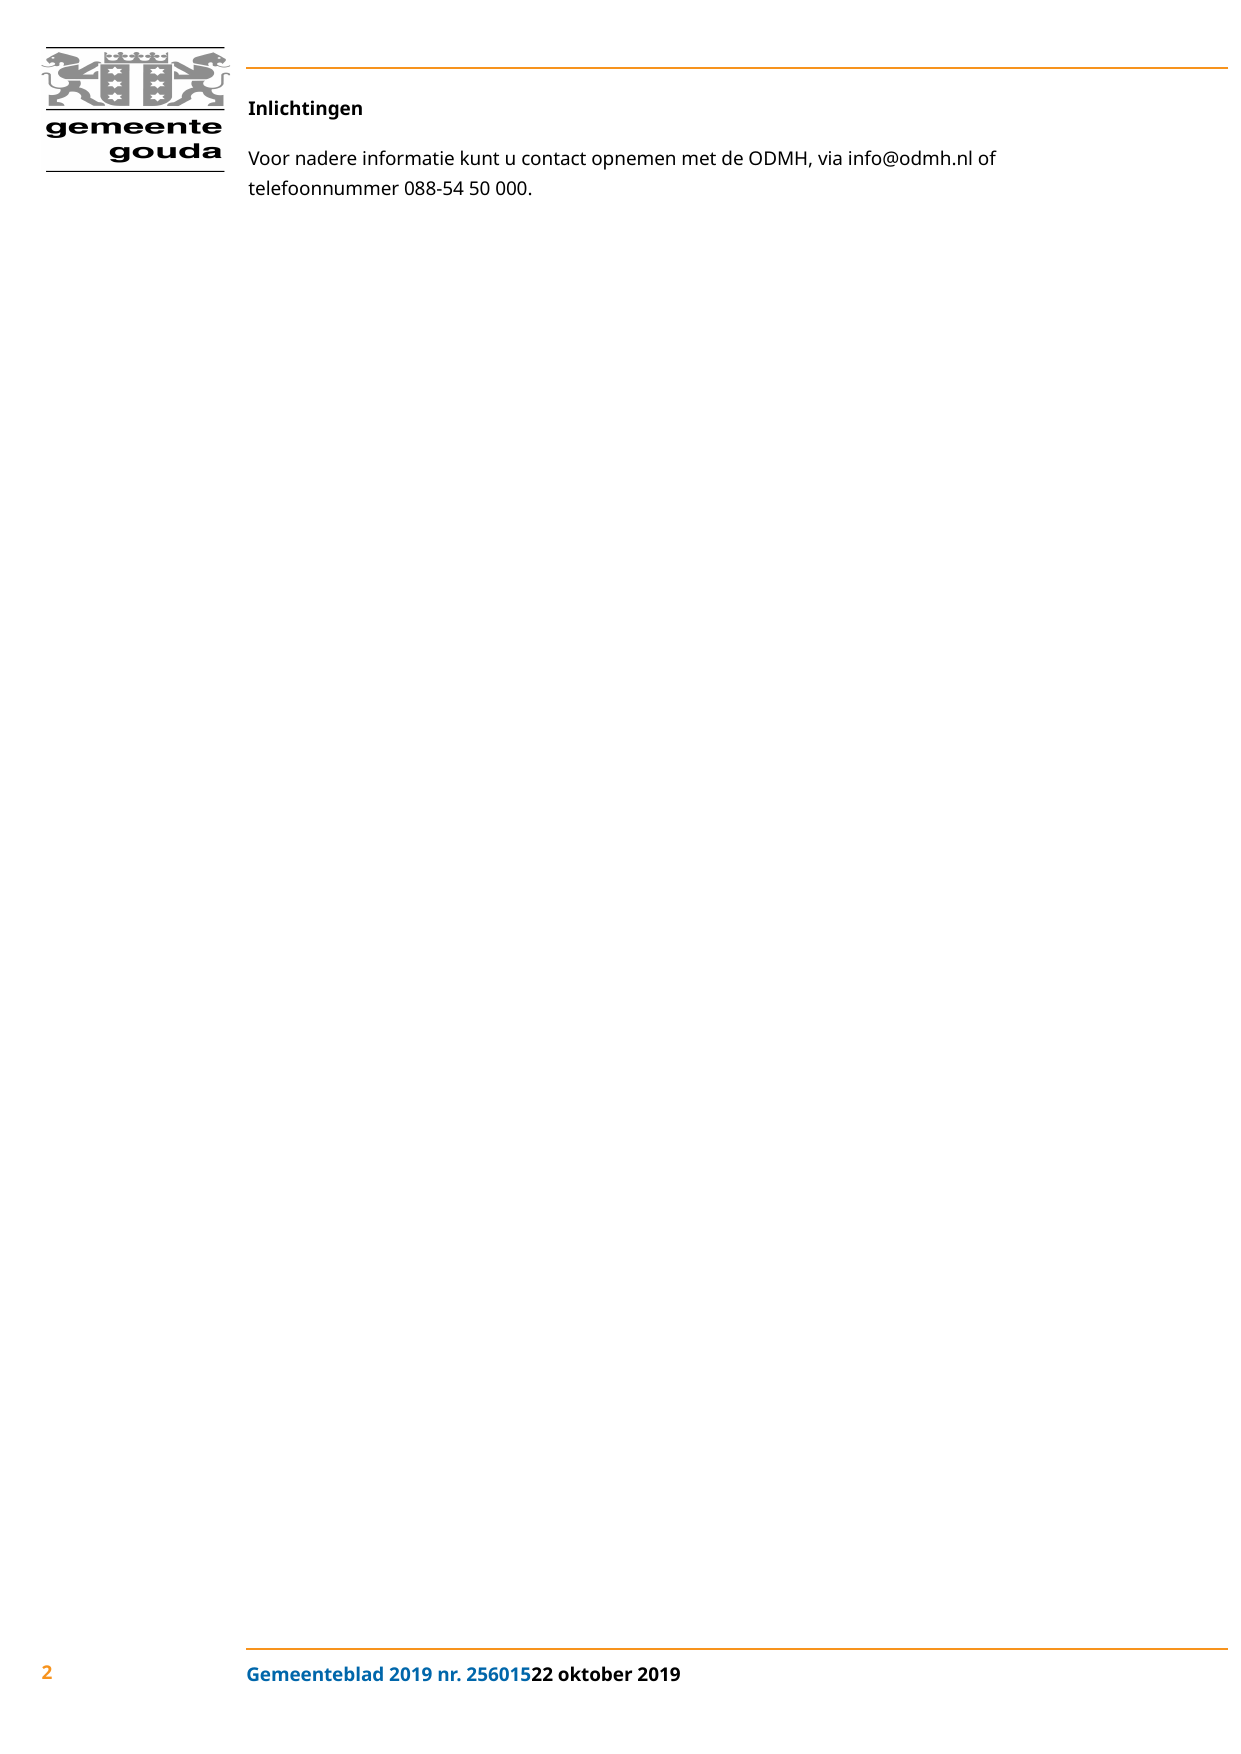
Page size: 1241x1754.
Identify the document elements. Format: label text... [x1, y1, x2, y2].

text Voor nadere informatie kunt u contact opnemen met de ODMH, via info@odmh.nl of telefoonnummer 088-54 50 000. [248, 145, 1152, 201]
picture [41, 47, 231, 172]
text Inlichtingen [248, 95, 1152, 121]
